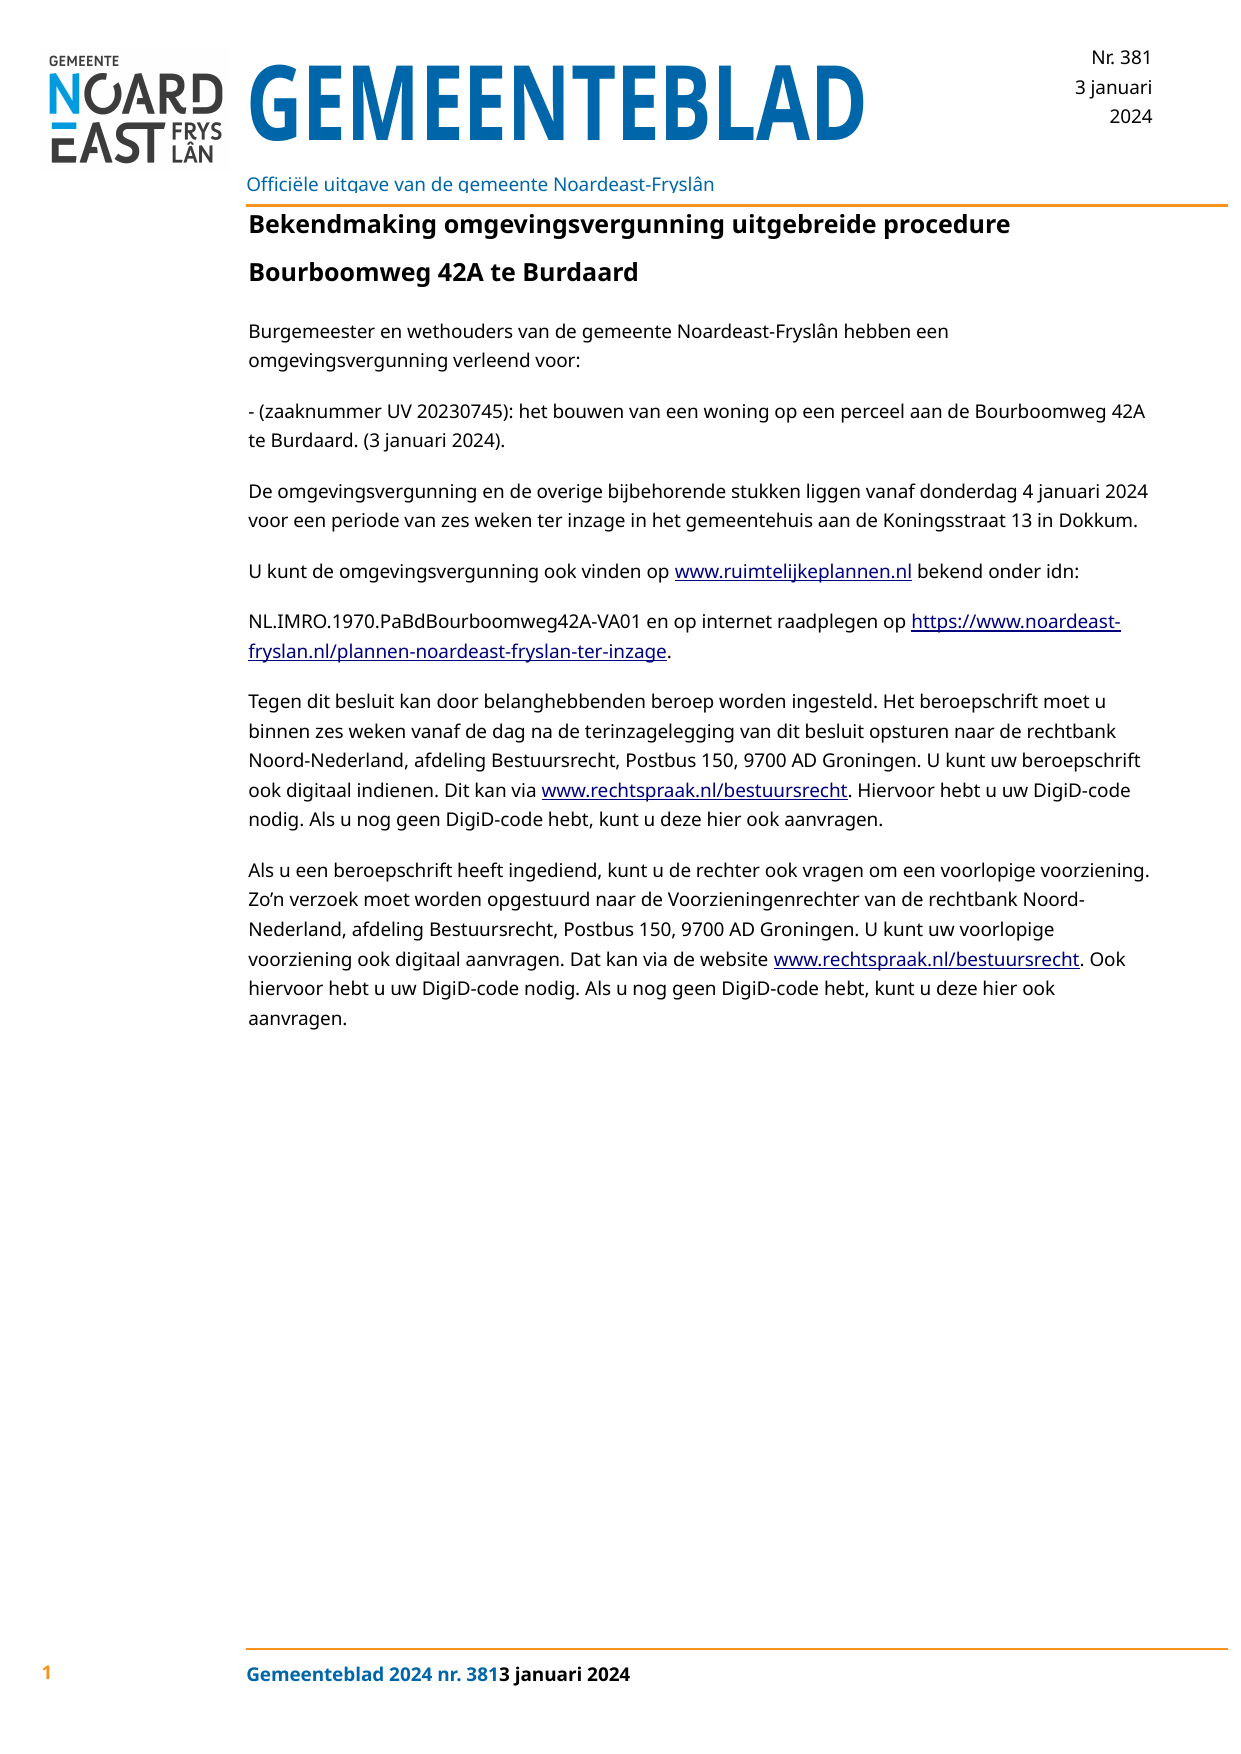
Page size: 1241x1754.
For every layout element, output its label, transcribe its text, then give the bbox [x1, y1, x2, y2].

text Tegen dit besluit kan door belanghebbenden beroep worden ingesteld. Het beroepschrift moet u binnen zes weken vanaf de dag na de terinzagelegging van dit besluit opsturen naar de rechtbank Noord-Nederland, afdeling Bestuursrecht, Postbus 150, 9700 AD Groningen. U kunt uw beroepschrift ook digitaal indienen. Dit kan via www.rechtspraak.nl/bestuursrecht. Hiervoor hebt u uw DigiD-code nodig. Als u nog geen DigiD-code hebt, kunt u deze hier ook aanvragen. [248, 688, 1152, 832]
text De omgevingsvergunning en de overige bijbehorende stukken liggen vanaf donderdag 4 januari 2024 voor een periode van zes weken ter inzage in het gemeentehuis aan de Koningsstraat 13 in Dokkum. [248, 478, 1152, 533]
text - (zaaknummer UV 20230745): het bouwen van een woning op een perceel aan de Bourboomweg 42A te Burdaard. (3 januari 2024). [248, 398, 1152, 453]
text Als u een beroepschrift heeft ingediend, kunt u de rechter ook vragen om een voorlopige voorziening. Zo’n verzoek moet worden opgestuurd naar de Voorzieningenrechter van de rechtbank Noord-Nederland, afdeling Bestuursrecht, Postbus 150, 9700 AD Groningen. U kunt uw voorlopige voorziening ook digitaal aanvragen. Dat kan via de website www.rechtspraak.nl/bestuursrecht. Ook hiervoor hebt u uw DigiD-code nodig. Als u nog geen DigiD-code hebt, kunt u deze hier ook aanvragen. [248, 857, 1152, 1031]
text NL.IMRO.1970.PaBdBourboomweg42A-VA01 en op internet raadplegen op https://www.noardeast-fryslan.nl/plannen-noardeast-fryslan-ter-inzage. [248, 608, 1152, 664]
text Bekendmaking omgevingsvergunning uitgebreide procedure Bourboomweg 42A te Burdaard [248, 207, 1152, 288]
text U kunt de omgevingsvergunning ook vinden op www.ruimtelijkeplannen.nl bekend onder idn: [248, 558, 1152, 584]
text Burgemeester en wethouders van de gemeente Noardeast-Fryslân hebben een omgevingsvergunning verleend voor: [248, 318, 1152, 373]
picture [41, 47, 231, 172]
